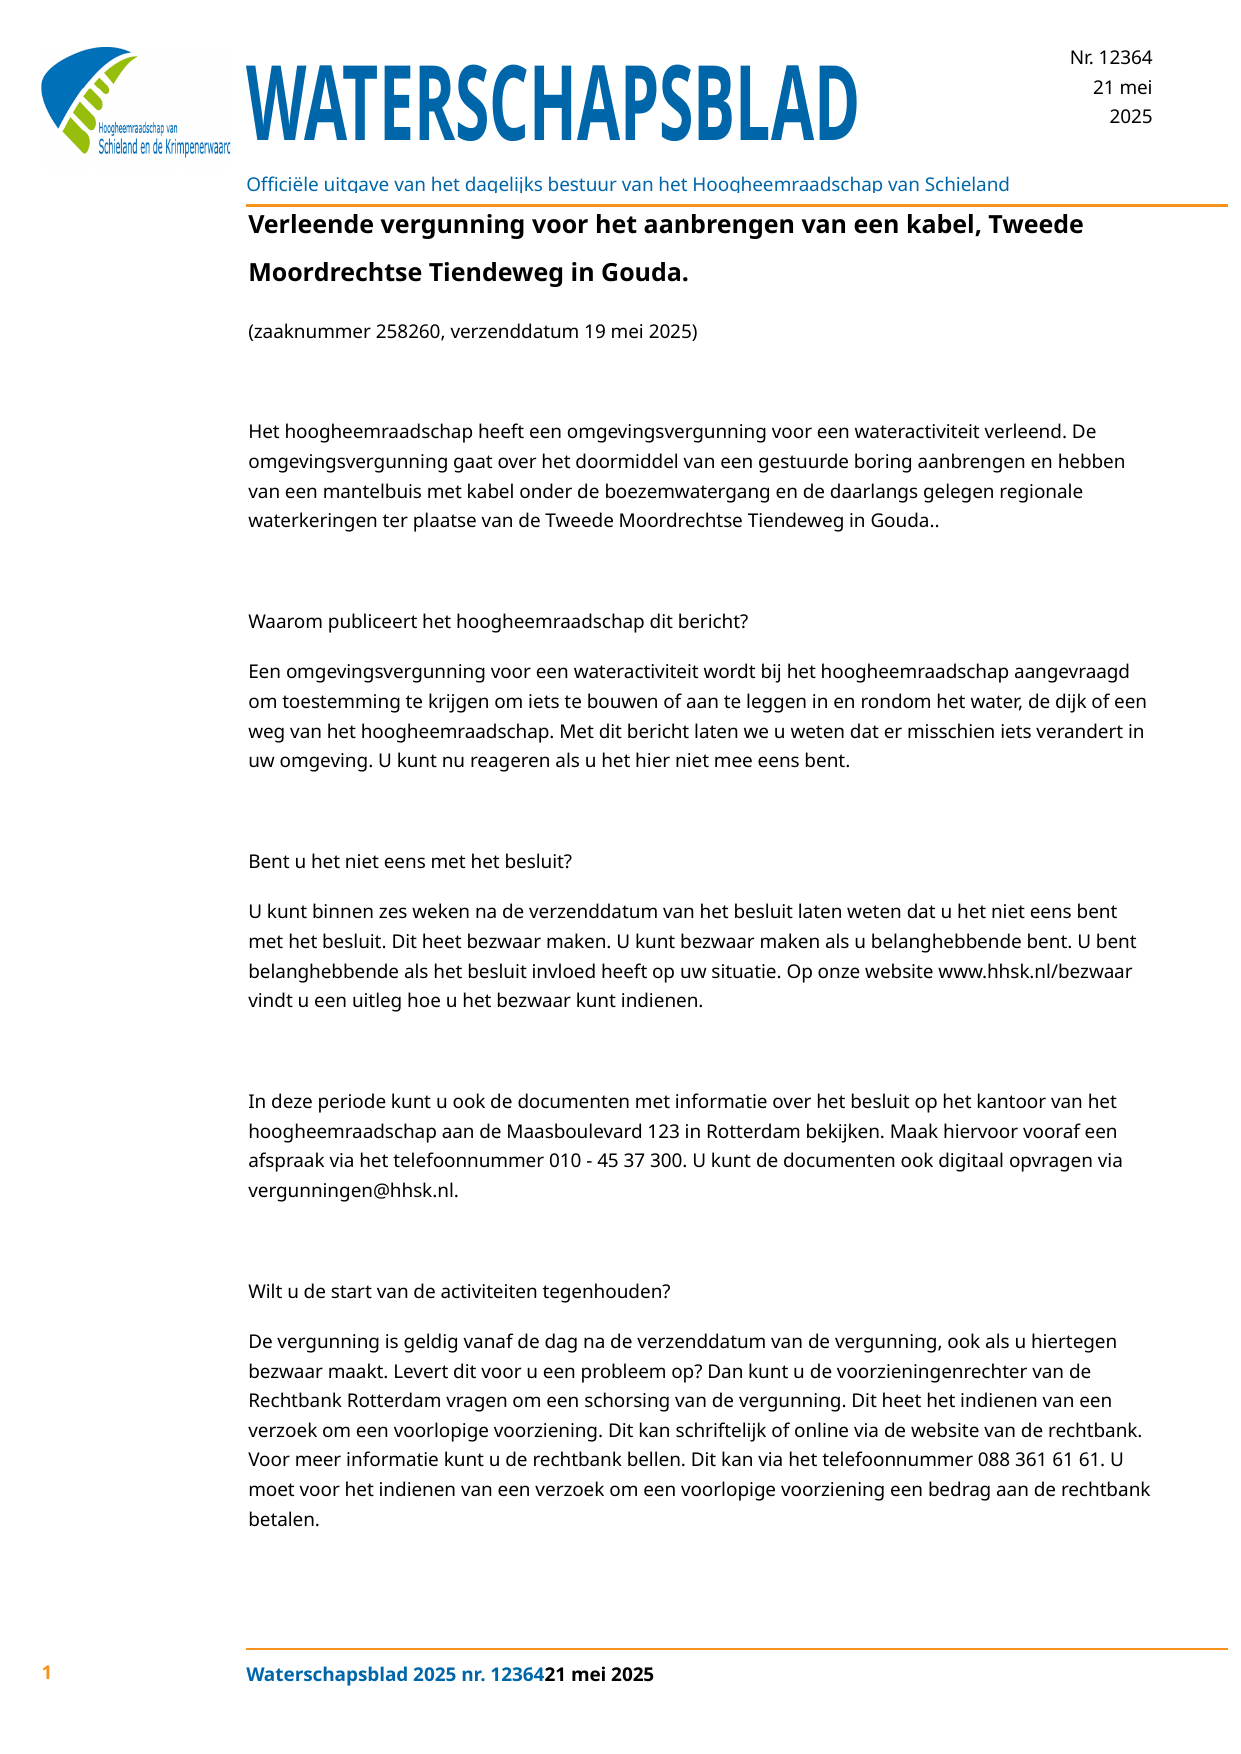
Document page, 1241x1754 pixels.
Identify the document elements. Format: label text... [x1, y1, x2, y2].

text U kunt binnen zes weken na de verzenddatum van het besluit laten weten dat u het niet eens bent met het besluit. Dit heet bezwaar maken. U kunt bezwaar maken als u belanghebbende bent. U bent belanghebbende als het besluit invloed heeft op uw situatie. Op onze website www.hhsk.nl/bezwaar vindt u een uitleg hoe u het bezwaar kunt indienen. [248, 899, 1152, 1013]
text Wilt u de start van de activiteiten tegenhouden? [248, 1278, 1152, 1304]
text Een omgevingsvergunning voor een wateractiviteit wordt bij het hoogheemraadschap aangevraagd om toestemming te krijgen om iets te bouwen of aan te leggen in en rondom het water, de dijk of een weg van het hoogheemraadschap. Met dit bericht laten we u weten dat er misschien iets verandert in uw omgeving. U kunt nu reageren als u het hier niet mee eens bent. [248, 659, 1152, 773]
picture [41, 47, 231, 172]
text Waarom publiceert het hoogheemraadschap dit bericht? [248, 608, 1152, 634]
text Het hoogheemraadschap heeft een omgevingsvergunning voor een wateractiviteit verleend. De omgevingsvergunning gaat over het doormiddel van een gestuurde boring aanbrengen en hebben van een mantelbuis met kabel onder de boezemwatergang en de daarlangs gelegen regionale waterkeringen ter plaatse van de Tweede Moordrechtse Tiendeweg in Gouda.. [248, 419, 1152, 533]
text (zaaknummer 258260, verzenddatum 19 mei 2025) [248, 318, 1152, 344]
text In deze periode kunt u ook de documenten met informatie over het besluit op het kantoor van het hoogheemraadschap aan de Maasboulevard 123 in Rotterdam bekijken. Maak hiervoor vooraf een afspraak via het telefoonnummer 010 - 45 37 300. U kunt de documenten ook digitaal opvragen via vergunningen@hhsk.nl. [248, 1088, 1152, 1203]
text Bent u het niet eens met het besluit? [248, 848, 1152, 874]
text Verleende vergunning voor het aanbrengen van een kabel, Tweede Moordrechtse Tiendeweg in Gouda. [248, 207, 1152, 288]
text De vergunning is geldig vanaf de dag na de verzenddatum van de vergunning, ook als u hiertegen bezwaar maakt. Levert dit voor u een probleem op? Dan kunt u de voorzieningenrechter van de Rechtbank Rotterdam vragen om een schorsing van de vergunning. Dit heet het indienen van een verzoek om een voorlopige voorziening. Dit kan schriftelijk of online via de website van de rechtbank. Voor meer informatie kunt u de rechtbank bellen. Dit kan via het telefoonnummer 088 361 61 61. U moet voor het indienen van een verzoek om een voorlopige voorziening een bedrag aan de rechtbank betalen. [248, 1328, 1152, 1532]
